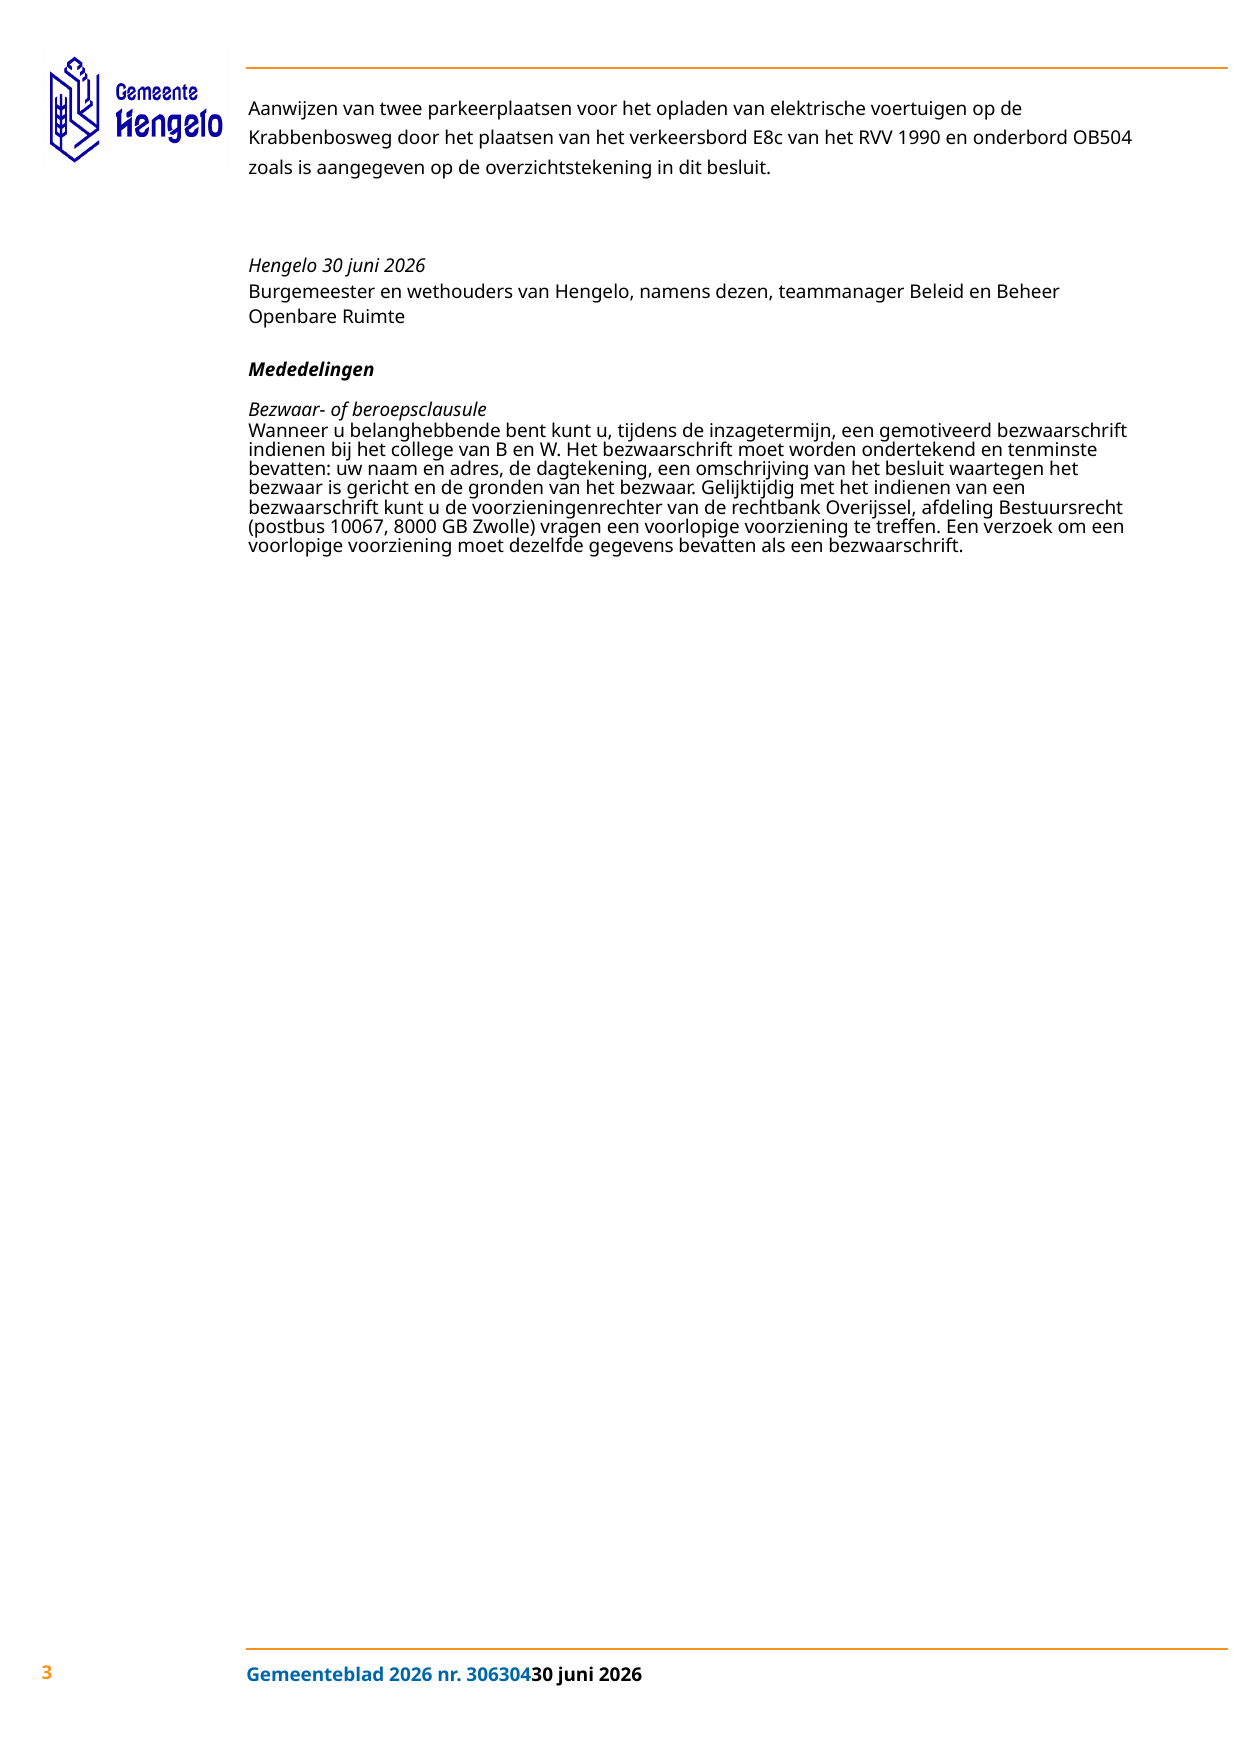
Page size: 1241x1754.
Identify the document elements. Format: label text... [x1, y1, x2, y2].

text Wanneer u belanghebbende bent kunt u, tijdens de inzagetermijn, een gemotiveerd bezwaarschrift indienen bij het college van B en W. Het bezwaarschrift moet worden ondertekend en tenminste bevatten: uw naam en adres, de dagtekening, een omschrijving van het besluit waartegen het bezwaar is gericht en de gronden van het bezwaar. Gelijktijdig met het indienen van een bezwaarschrift kunt u de voorzieningenrechter van de rechtbank Overijssel, afdeling Bestuursrecht (postbus 10067, 8000 GB Zwolle) vragen een voorlopige voorziening te treffen. Een verzoek om een voorlopige voorziening moet dezelfde gegevens bevatten als een bezwaarschrift. [248, 422, 1152, 556]
text Aanwijzen van twee parkeerplaatsen voor het opladen van elektrische voertuigen op de Krabbenbosweg door het plaatsen van het verkeersbord E8c van het RVV 1990 en onderbord OB504 zoals is aangegeven op de overzichtstekening in dit besluit. [248, 95, 1152, 180]
text Mededelingen [248, 357, 1152, 382]
text Hengelo 30 juni 2026 [248, 252, 1152, 278]
text Bezwaar- of beroepsclausule [248, 396, 1152, 422]
picture [41, 47, 231, 172]
text Burgemeester en wethouders van Hengelo, namens dezen, teammanager Beleid en Beheer Openbare Ruimte [248, 278, 1152, 329]
